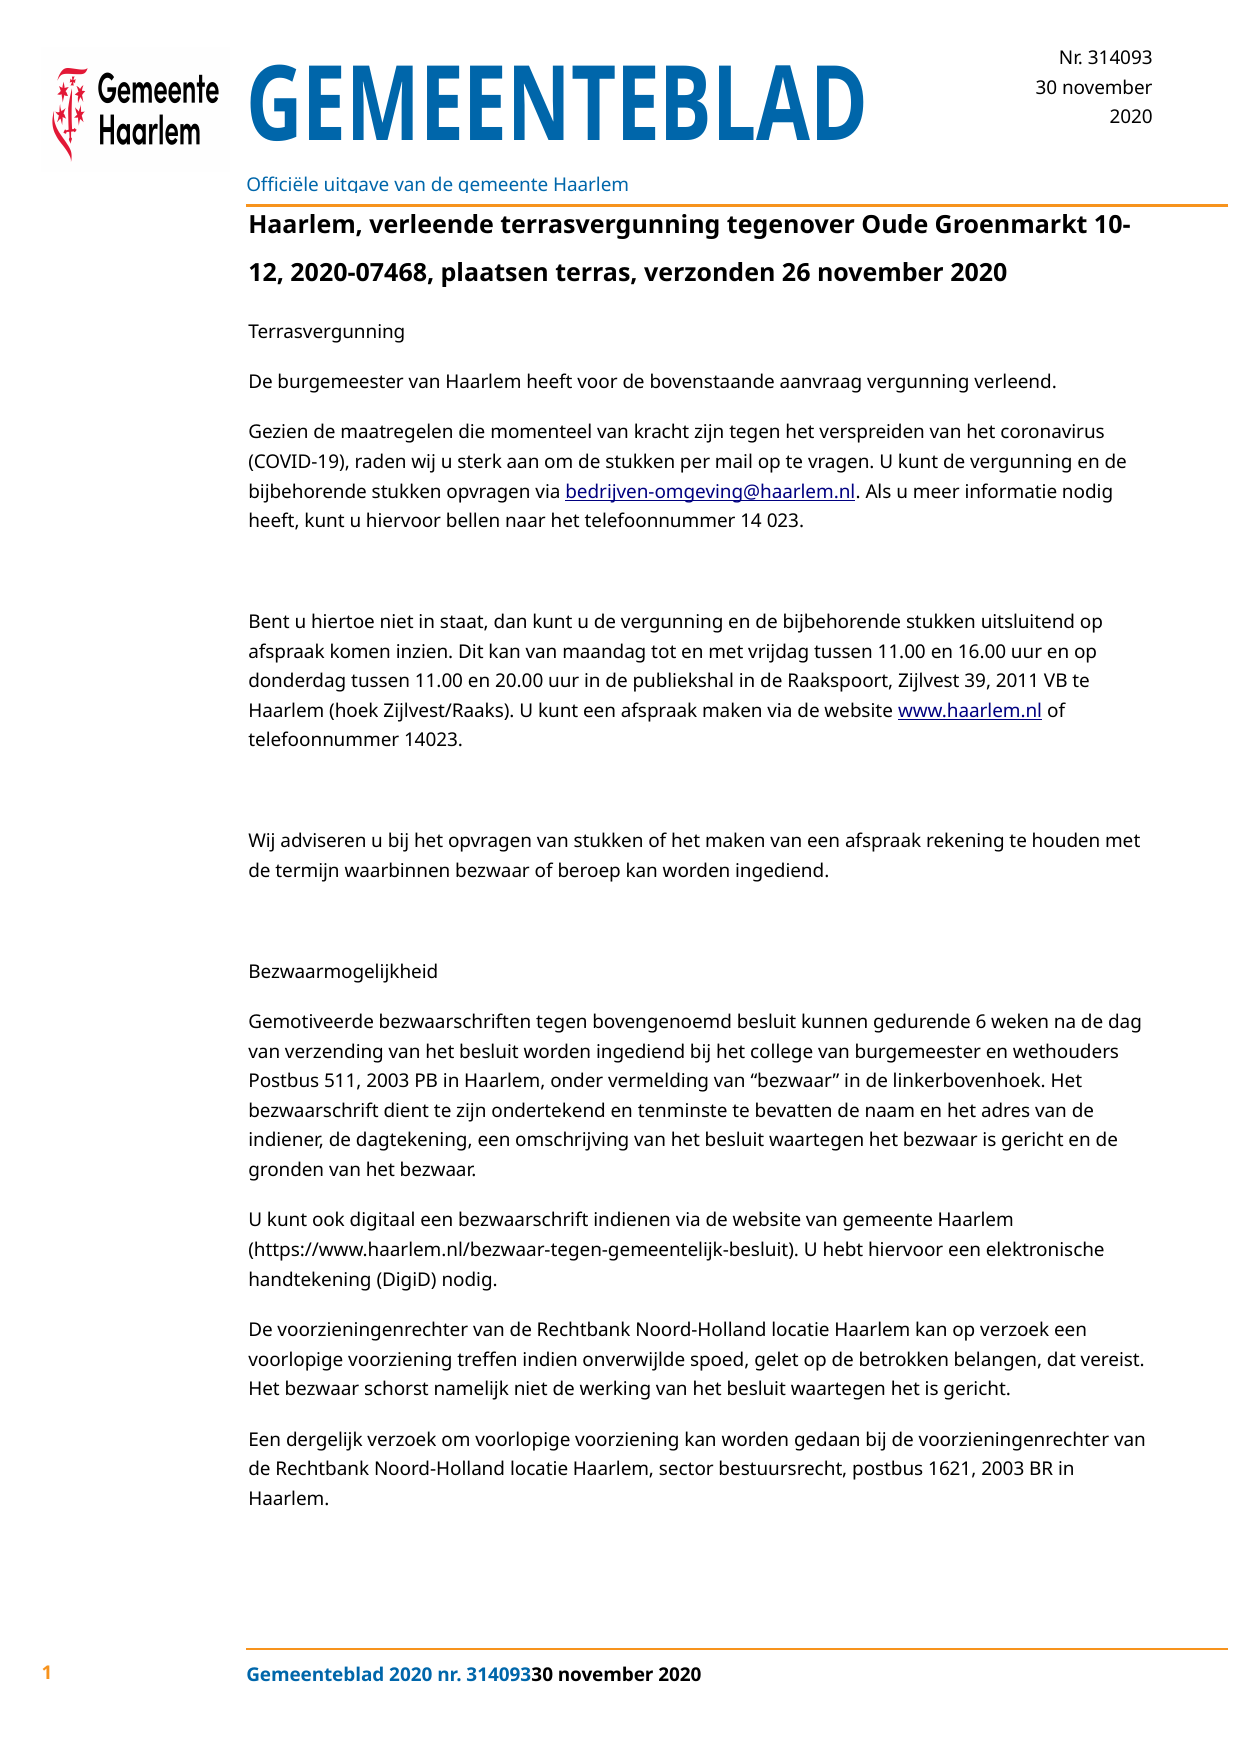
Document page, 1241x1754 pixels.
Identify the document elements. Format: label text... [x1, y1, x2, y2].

text Wij adviseren u bij het opvragen van stukken of het maken van een afspraak rekening te houden met de termijn waarbinnen bezwaar of beroep kan worden ingediend. [248, 827, 1152, 883]
text U kunt ook digitaal een bezwaarschrift indienen via de website van gemeente Haarlem (https://www.haarlem.nl/bezwaar-tegen-gemeentelijk-besluit). U hebt hiervoor een elektronische handtekening (DigiD) nodig. [248, 1207, 1152, 1292]
text Gezien de maatregelen die momenteel van kracht zijn tegen het verspreiden van het coronavirus (COVID-19), raden wij u sterk aan om de stukken per mail op te vragen. U kunt de vergunning en de bijbehorende stukken opvragen via bedrijven-omgeving@haarlem.nl. Als u meer informatie nodig heeft, kunt u hiervoor bellen naar het telefoonnummer 14 023. [248, 419, 1152, 533]
picture [41, 47, 231, 172]
text Bent u hiertoe niet in staat, dan kunt u de vergunning en de bijbehorende stukken uitsluitend op afspraak komen inzien. Dit kan van maandag tot en met vrijdag tussen 11.00 en 16.00 uur en op donderdag tussen 11.00 en 20.00 uur in de publiekshal in de Raakspoort, Zijlvest 39, 2011 VB te Haarlem (hoek Zijlvest/Raaks). U kunt een afspraak maken via de website www.haarlem.nl of telefoonnummer 14023. [248, 608, 1152, 752]
text De burgemeester van Haarlem heeft voor de bovenstaande aanvraag vergunning verleend. [248, 368, 1152, 394]
text Haarlem, verleende terrasvergunning tegenover Oude Groenmarkt 10-12, 2020-07468, plaatsen terras, verzonden 26 november 2020 [248, 207, 1152, 288]
text Terrasvergunning [248, 318, 1152, 344]
text Gemotiveerde bezwaarschriften tegen bovengenoemd besluit kunnen gedurende 6 weken na de dag van verzending van het besluit worden ingediend bij het college van burgemeester en wethouders Postbus 511, 2003 PB in Haarlem, onder vermelding van “bezwaar” in de linkerbovenhoek. Het bezwaarschrift dient te zijn ondertekend en tenminste te bevatten de naam en het adres van de indiener, de dagtekening, een omschrijving van het besluit waartegen het bezwaar is gericht en de gronden van het bezwaar. [248, 1008, 1152, 1182]
text Bezwaarmogelijkheid [248, 958, 1152, 984]
text Een dergelijk verzoek om voorlopige voorziening kan worden gedaan bij de voorzieningenrechter van de Rechtbank Noord-Holland locatie Haarlem, sector bestuursrecht, postbus 1621, 2003 BR in Haarlem. [248, 1426, 1152, 1511]
text De voorzieningenrechter van de Rechtbank Noord-Holland locatie Haarlem kan op verzoek een voorlopige voorziening treffen indien onverwijlde spoed, gelet op de betrokken belangen, dat vereist. Het bezwaar schorst namelijk niet de werking van het besluit waartegen het is gericht. [248, 1316, 1152, 1401]
